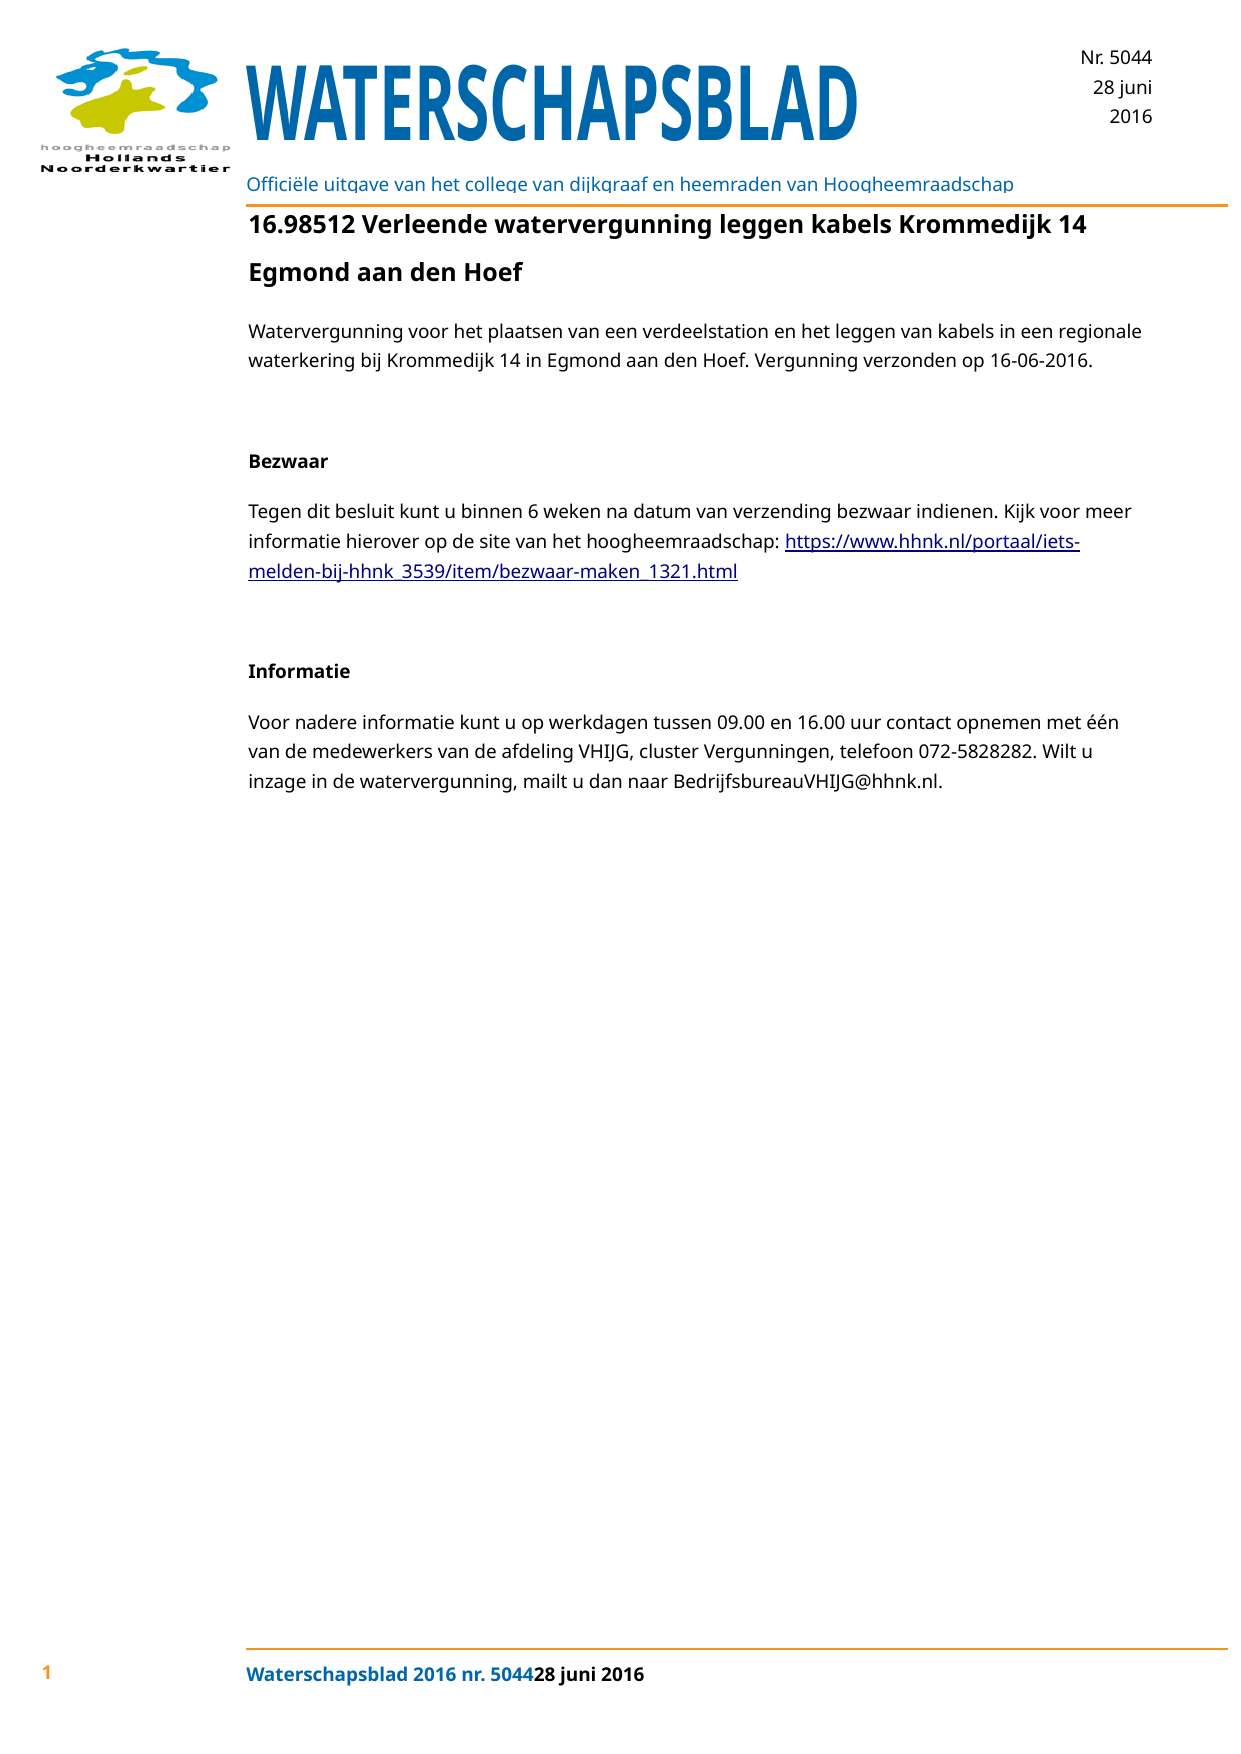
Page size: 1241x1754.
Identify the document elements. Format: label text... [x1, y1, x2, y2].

text Watervergunning voor het plaatsen van een verdeelstation en het leggen van kabels in een regionale waterkering bij Krommedijk 14 in Egmond aan den Hoef. Vergunning verzonden op 16-06-2016. [248, 318, 1152, 373]
text Voor nadere informatie kunt u op werkdagen tussen 09.00 en 16.00 uur contact opnemen met één van de medewerkers van de afdeling VHIJG, cluster Vergunningen, telefoon 072-5828282. Wilt u inzage in de watervergunning, mailt u dan naar BedrijfsbureauVHIJG@hhnk.nl. [248, 709, 1152, 794]
text Bezwaar [248, 448, 1152, 474]
text Tegen dit besluit kunt u binnen 6 weken na datum van verzending bezwaar indienen. Kijk voor meer informatie hierover op de site van het hoogheemraadschap: https://www.hhnk.nl/portaal/iets-melden-bij-hhnk_3539/item/bezwaar-maken_1321.html [248, 499, 1152, 584]
text 16.98512 Verleende watervergunning leggen kabels Krommedijk 14 Egmond aan den Hoef [248, 207, 1152, 288]
picture [41, 47, 231, 172]
text Informatie [248, 659, 1152, 684]
